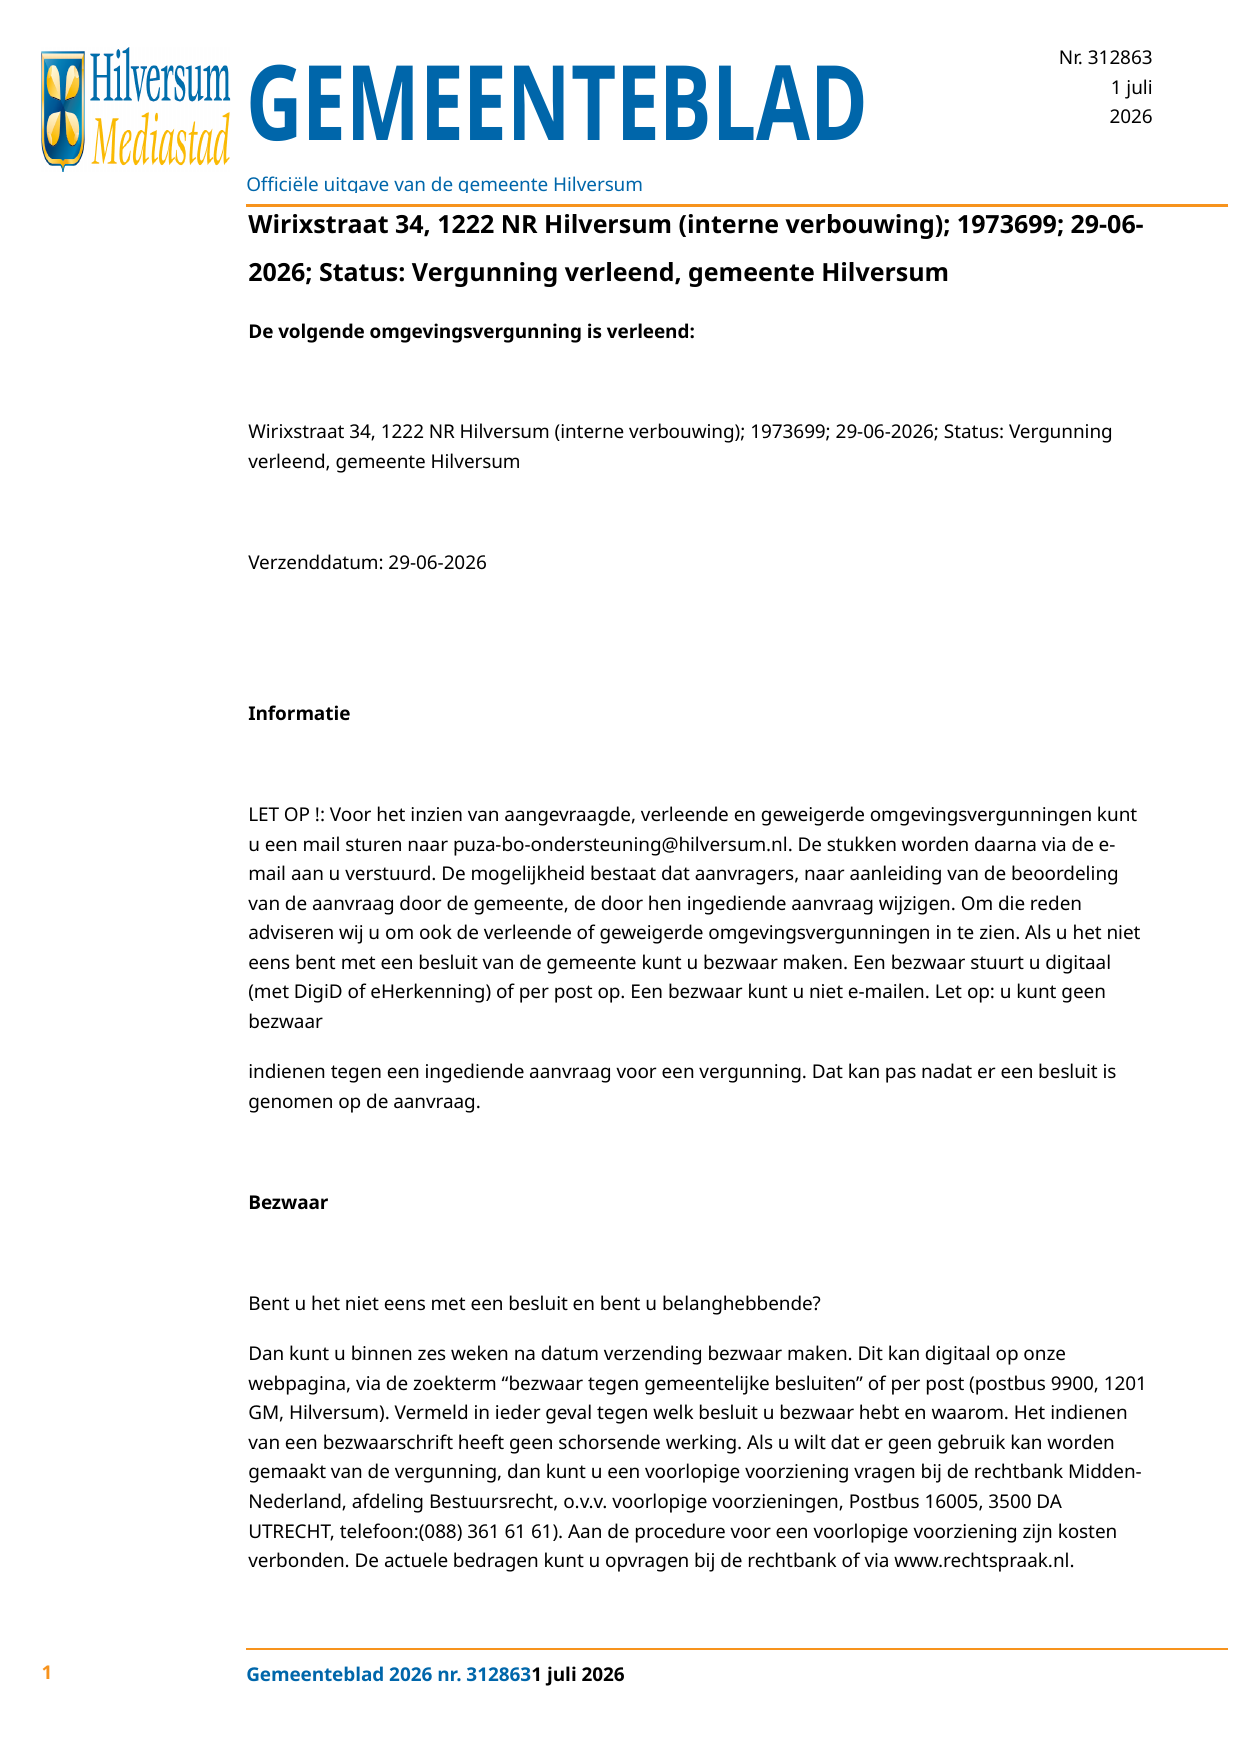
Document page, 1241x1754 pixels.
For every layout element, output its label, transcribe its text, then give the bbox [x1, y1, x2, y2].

text De volgende omgevingsvergunning is verleend: [248, 318, 1152, 344]
picture [41, 47, 231, 172]
text Bent u het niet eens met een besluit en bent u belanghebbende? [248, 1290, 1152, 1316]
text Verzenddatum: 29-06-2026 [248, 549, 1152, 575]
text Informatie [248, 700, 1152, 726]
text Wirixstraat 34, 1222 NR Hilversum (interne verbouwing); 1973699; 29-06-2026; Status: Vergunning verleend, gemeente Hilversum [248, 207, 1152, 288]
text Bezwaar [248, 1189, 1152, 1215]
text indienen tegen een ingediende aanvraag voor een vergunning. Dat kan pas nadat er een besluit is genomen op de aanvraag. [248, 1059, 1152, 1114]
text Dan kunt u binnen zes weken na datum verzending bezwaar maken. Dit kan digitaal op onze webpagina, via de zoekterm “bezwaar tegen gemeentelijke besluiten” of per post (postbus 9900, 1201 GM, Hilversum). Vermeld in ieder geval tegen welk besluit u bezwaar hebt en waarom. Het indienen van een bezwaarschrift heeft geen schorsende werking. Als u wilt dat er geen gebruik kan worden gemaakt van de vergunning, dan kunt u een voorlopige voorziening vragen bij de rechtbank Midden-Nederland, afdeling Bestuursrecht, o.v.v. voorlopige voorzieningen, Postbus 16005, 3500 DA UTRECHT, telefoon:(088) 361 61 61). Aan de procedure voor een voorlopige voorziening zijn kosten verbonden. De actuele bedragen kunt u opvragen bij de rechtbank of via www.rechtspraak.nl. [248, 1340, 1152, 1573]
text Wirixstraat 34, 1222 NR Hilversum (interne verbouwing); 1973699; 29-06-2026; Status: Vergunning verleend, gemeente Hilversum [248, 419, 1152, 474]
text LET OP !: Voor het inzien van aangevraagde, verleende en geweigerde omgevingsvergunningen kunt u een mail sturen naar puza-bo-ondersteuning@hilversum.nl. De stukken worden daarna via de e-mail aan u verstuurd. De mogelijkheid bestaat dat aanvragers, naar aanleiding van de beoordeling van de aanvraag door de gemeente, de door hen ingediende aanvraag wijzigen. Om die reden adviseren wij u om ook de verleende of geweigerde omgevingsvergunningen in te zien. Als u het niet eens bent met een besluit van de gemeente kunt u bezwaar maken. Een bezwaar stuurt u digitaal (met DigiD of eHerkenning) of per post op. Een bezwaar kunt u niet e-mailen. Let op: u kunt geen bezwaar [248, 801, 1152, 1034]
